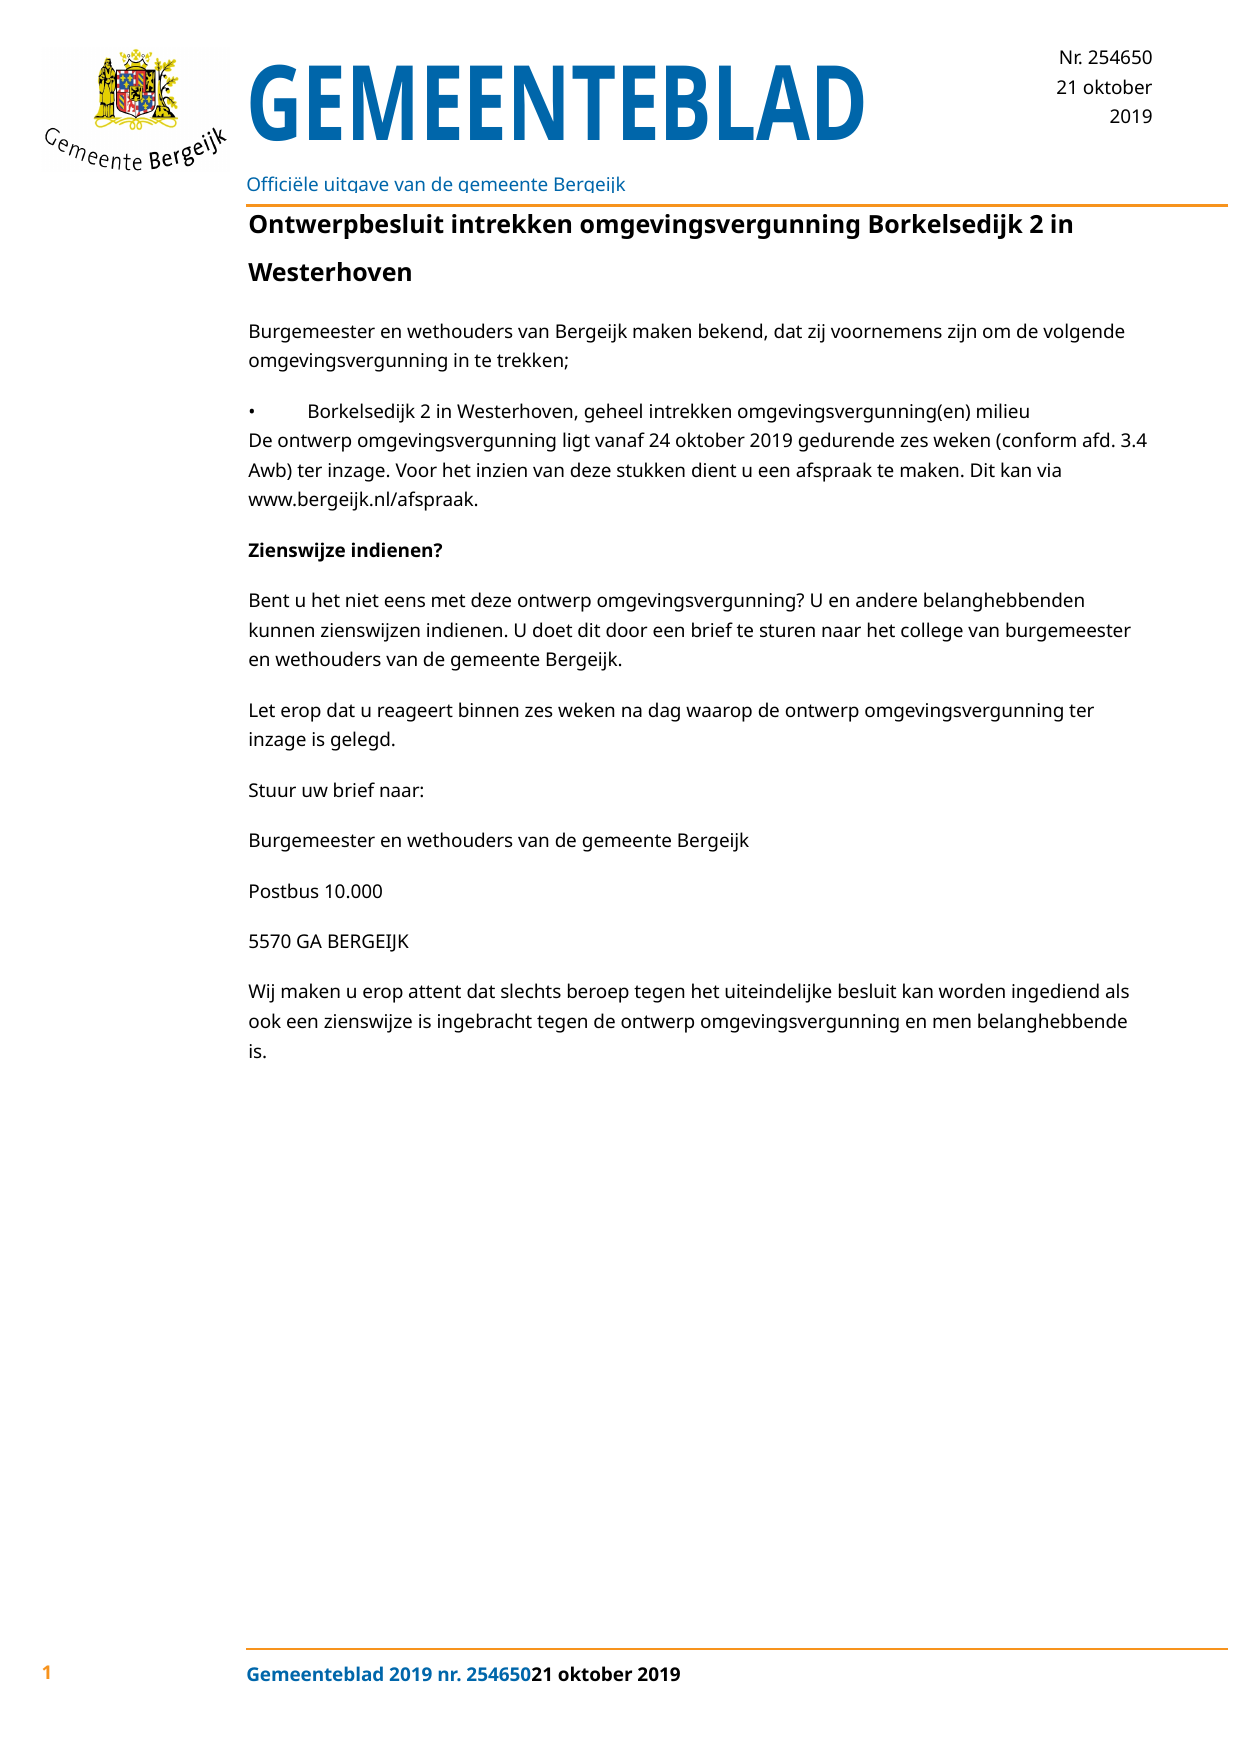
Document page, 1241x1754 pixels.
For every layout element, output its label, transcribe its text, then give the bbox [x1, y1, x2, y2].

text Burgemeester en wethouders van Bergeijk maken bekend, dat zij voornemens zijn om de volgende omgevingsvergunning in te trekken; [248, 318, 1152, 373]
text De ontwerp omgevingsvergunning ligt vanaf 24 oktober 2019 gedurende zes weken (conform afd. 3.4 Awb) ter inzage. Voor het inzien van deze stukken dient u een afspraak te maken. Dit kan via www.bergeijk.nl/afspraak. [248, 427, 1152, 512]
text Bent u het niet eens met deze ontwerp omgevingsvergunning? U en andere belanghebbenden kunnen zienswijzen indienen. U doet dit door een brief te sturen naar het college van burgemeester en wethouders van de gemeente Bergeijk. [248, 587, 1152, 672]
text Wij maken u erop attent dat slechts beroep tegen het uiteindelijke besluit kan worden ingediend als ook een zienswijze is ingebracht tegen de ontwerp omgevingsvergunning en men belanghebbende is. [248, 979, 1152, 1064]
text Ontwerpbesluit intrekken omgevingsvergunning Borkelsedijk 2 in Westerhoven [248, 207, 1152, 288]
text Burgemeester en wethouders van de gemeente Bergeijk [248, 827, 1152, 853]
list Borkelsedijk 2 in Westerhoven, geheel intrekken omgevingsvergunning(en) milieu [248, 398, 1152, 424]
text Postbus 10.000 [248, 878, 1152, 904]
text 5570 GA BERGEIJK [248, 928, 1152, 954]
text Let erop dat u reageert binnen zes weken na dag waarop de ontwerp omgevingsvergunning ter inzage is gelegd. [248, 697, 1152, 752]
text Zienswijze indienen? [248, 537, 1152, 563]
picture [41, 47, 231, 172]
text Stuur uw brief naar: [248, 777, 1152, 803]
